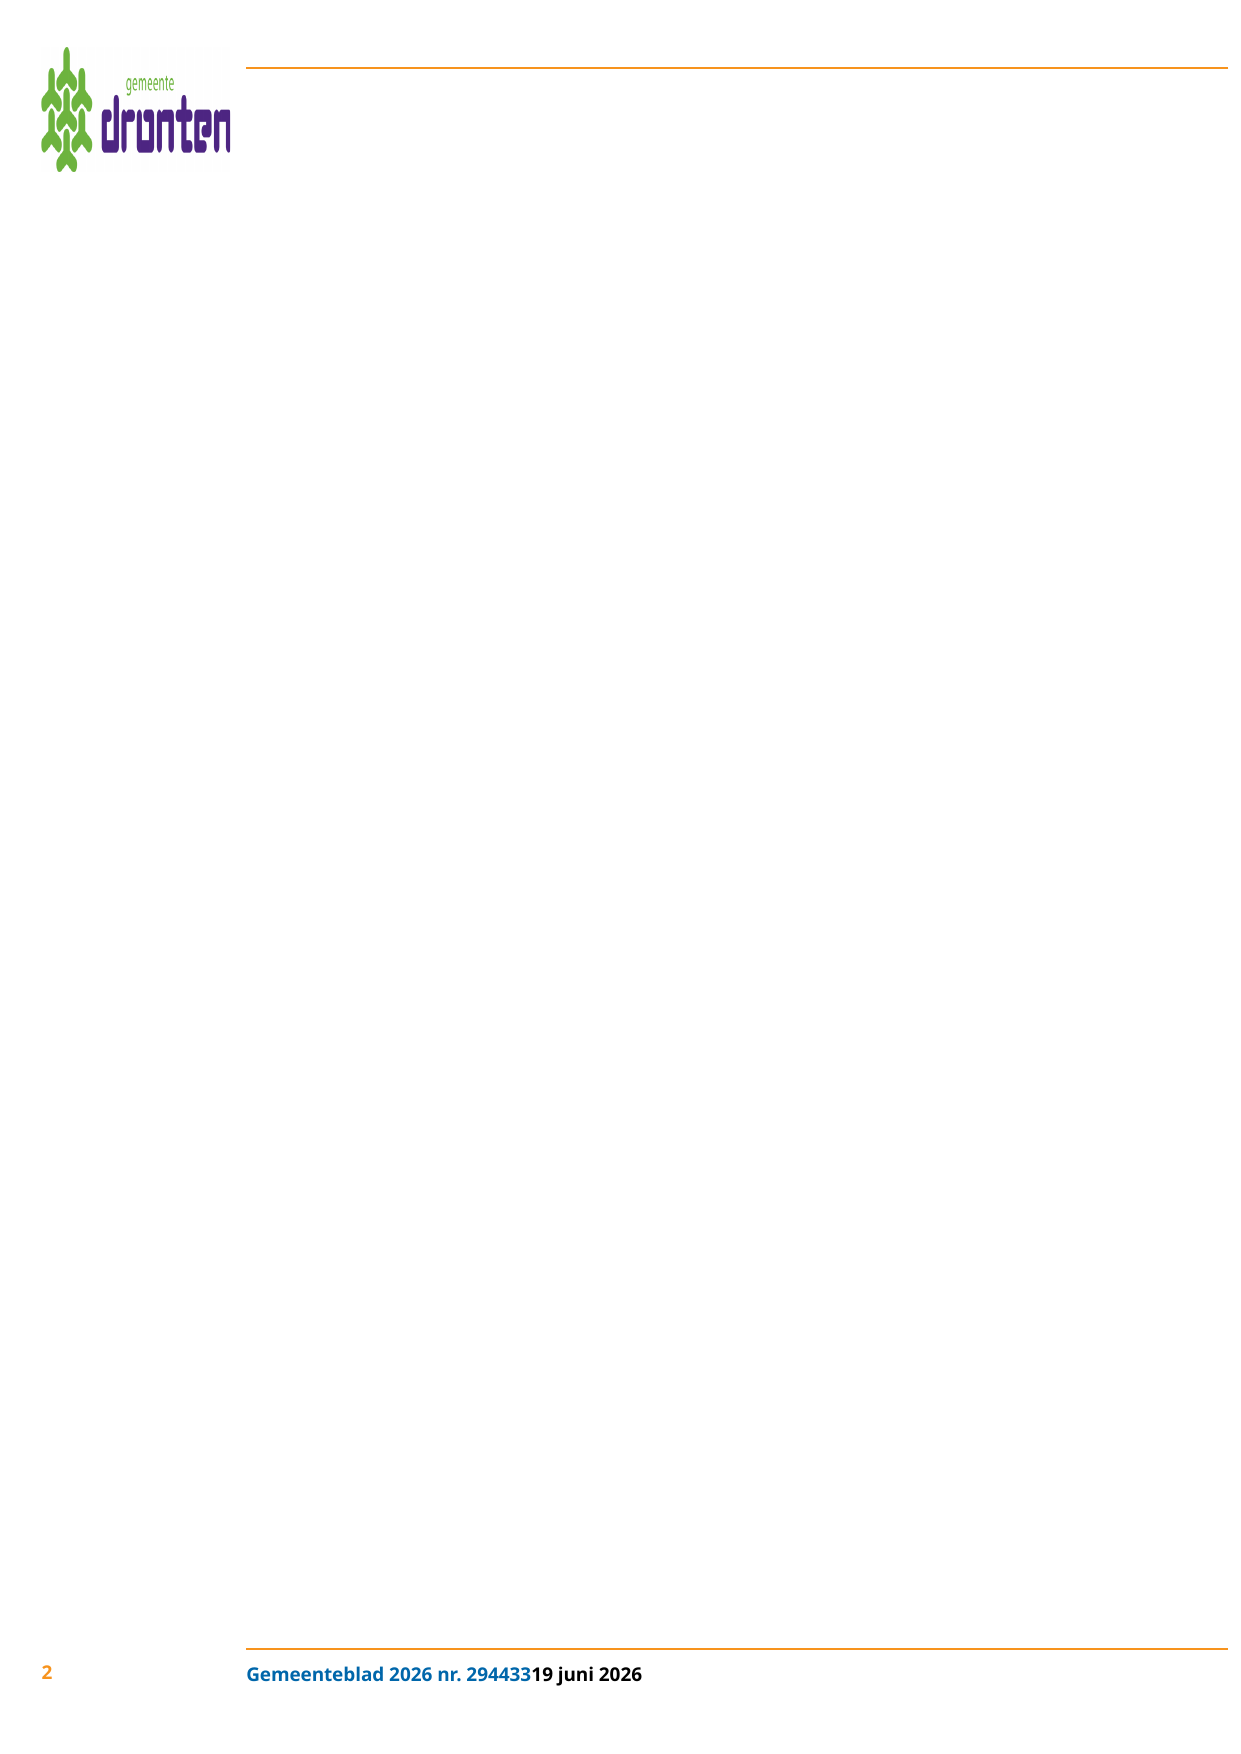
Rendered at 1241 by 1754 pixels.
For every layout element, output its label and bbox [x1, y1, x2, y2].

picture [41, 47, 231, 172]
